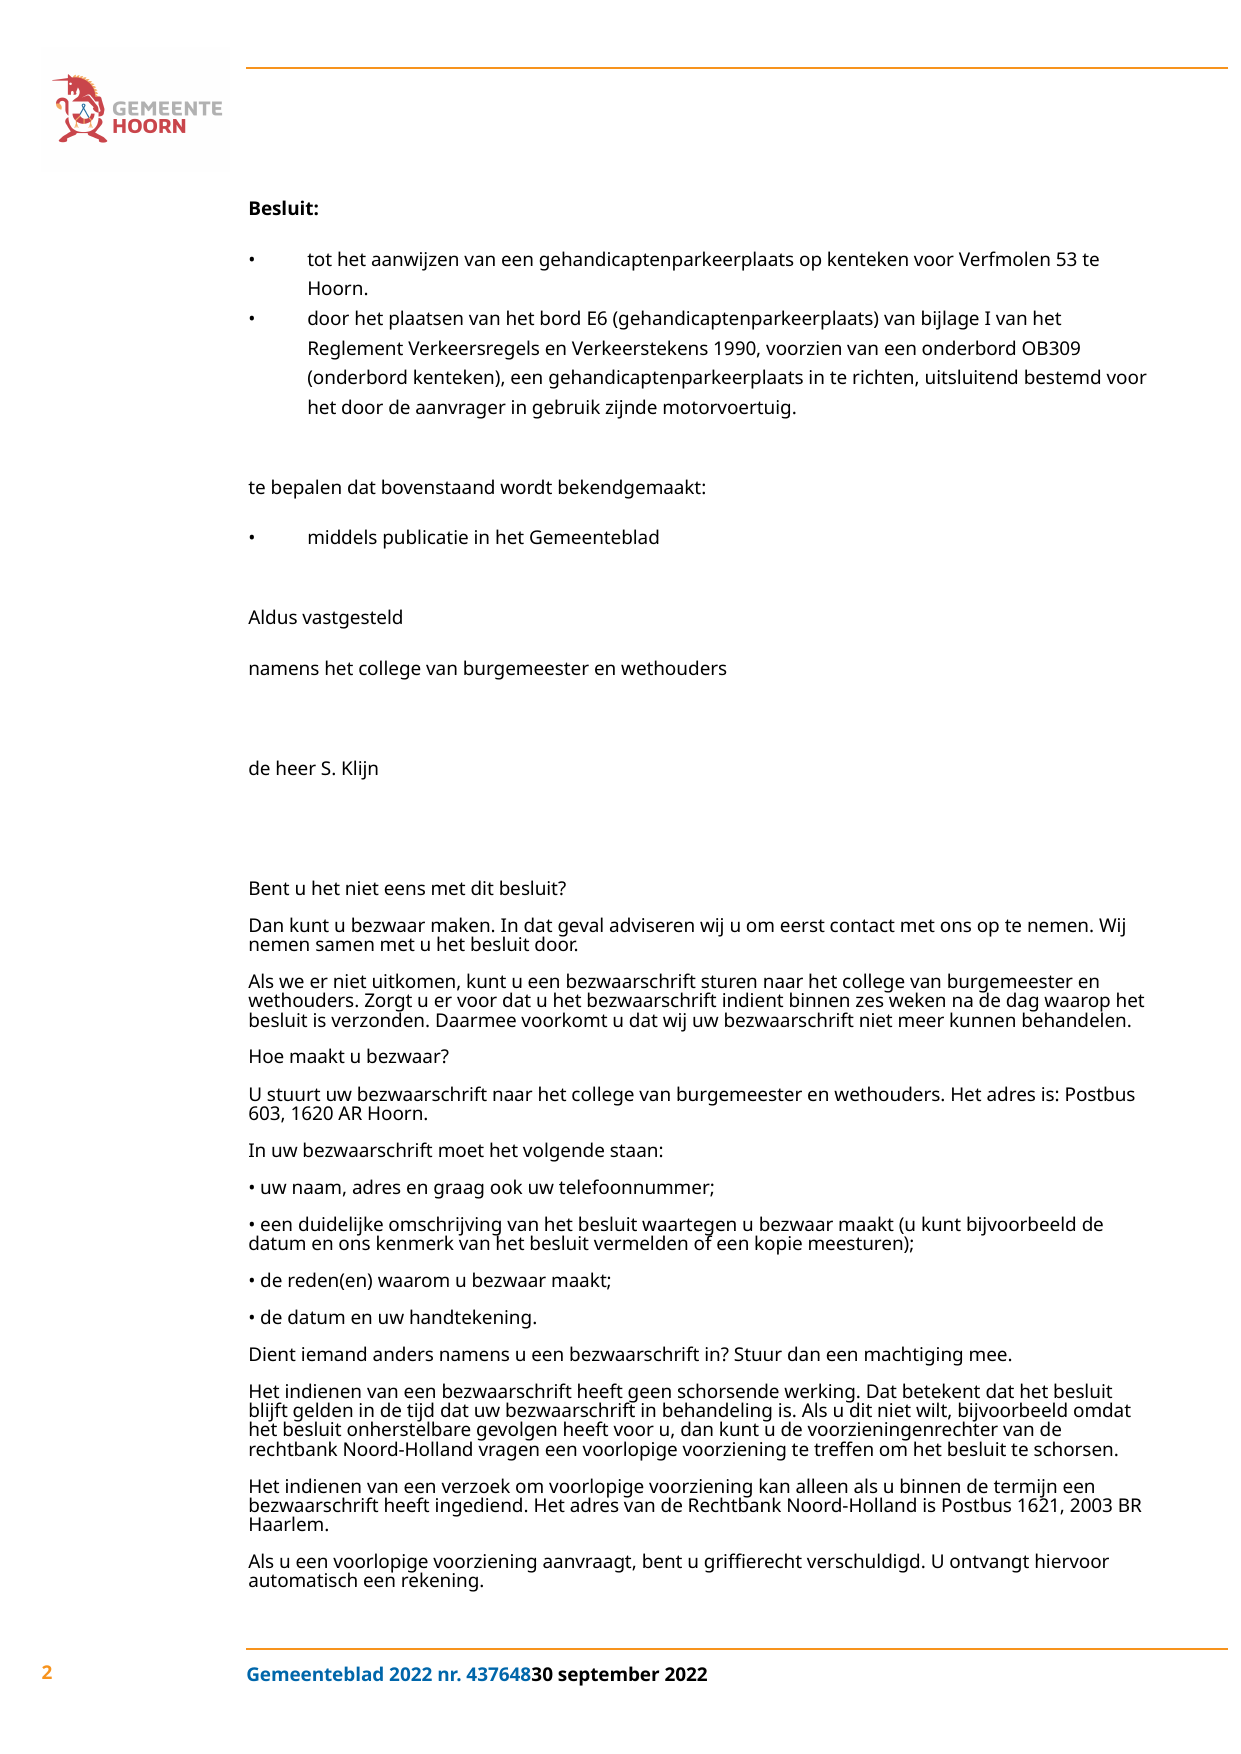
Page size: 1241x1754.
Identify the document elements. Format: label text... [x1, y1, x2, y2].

text namens het college van burgemeester en wethouders [248, 655, 1152, 681]
text In uw bezwaarschrift moet het volgende staan: [248, 1142, 1152, 1161]
text Hoe maakt u bezwaar? [248, 1048, 1152, 1068]
text Dan kunt u bezwaar maken. In dat geval adviseren wij u om eerst contact met ons op te nemen. Wij nemen samen met u het besluit door. [248, 917, 1152, 955]
text • de datum en uw handtekening. [248, 1309, 1152, 1328]
text Besluit: [248, 196, 1152, 221]
text Het indienen van een verzoek om voorlopige voorziening kan alleen als u binnen de termijn een bezwaarschrift heeft ingediend. Het adres van de Rechtbank Noord-Holland is Postbus 1621, 2003 BR Haarlem. [248, 1478, 1152, 1536]
text de heer S. Klijn [248, 756, 1152, 781]
text Het indienen van een bezwaarschrift heeft geen schorsende werking. Dat betekent dat het besluit blijft gelden in de tijd dat uw bezwaarschrift in behandeling is. Als u dit niet wilt, bijvoorbeeld omdat het besluit onherstelbare gevolgen heeft voor u, dan kunt u de voorzieningenrechter van de rechtbank Noord-Holland vragen een voorlopige voorziening te treffen om het besluit te schorsen. [248, 1383, 1152, 1460]
list middels publicatie in het Gemeenteblad [248, 524, 1152, 550]
text U stuurt uw bezwaarschrift naar het college van burgemeester en wethouders. Het adres is: Postbus 603, 1620 AR Hoorn. [248, 1086, 1152, 1124]
text • de reden(en) waarom u bezwaar maakt; [248, 1272, 1152, 1291]
text • een duidelijke omschrijving van het besluit waartegen u bezwaar maakt (u kunt bijvoorbeeld de datum en ons kenmerk van het besluit vermelden of een kopie meesturen); [248, 1216, 1152, 1254]
text Dient iemand anders namens u een bezwaarschrift in? Stuur dan een machtiging mee. [248, 1346, 1152, 1365]
list door het plaatsen van het bord E6 (gehandicaptenparkeerplaats) van bijlage I van het Reglement Verkeersregels en Verkeerstekens 1990, voorzien van een onderbord OB309 (onderbord kenteken), een gehandicaptenparkeerplaats in te richten, uitsluitend bestemd voor het door de aanvrager in gebruik zijnde motorvoertuig. [248, 305, 1152, 420]
text Als u een voorlopige voorziening aanvraagt, bent u griffierecht verschuldigd. U ontvangt hiervoor automatisch een rekening. [248, 1553, 1152, 1592]
picture [41, 47, 231, 172]
text Aldus vastgesteld [248, 604, 1152, 630]
text te bepalen dat bovenstaand wordt bekendgemaakt: [248, 474, 1152, 500]
list tot het aanwijzen van een gehandicaptenparkeerplaats op kenteken voor Verfmolen 53 te Hoorn. [248, 246, 1152, 301]
text Bent u het niet eens met dit besluit? [248, 880, 1152, 899]
text Als we er niet uitkomen, kunt u een bezwaarschrift sturen naar het college van burgemeester en wethouders. Zorgt u er voor dat u het bezwaarschrift indient binnen zes weken na de dag waarop het besluit is verzonden. Daarmee voorkomt u dat wij uw bezwaarschrift niet meer kunnen behandelen. [248, 973, 1152, 1031]
text • uw naam, adres en graag ook uw telefoonnummer; [248, 1179, 1152, 1198]
